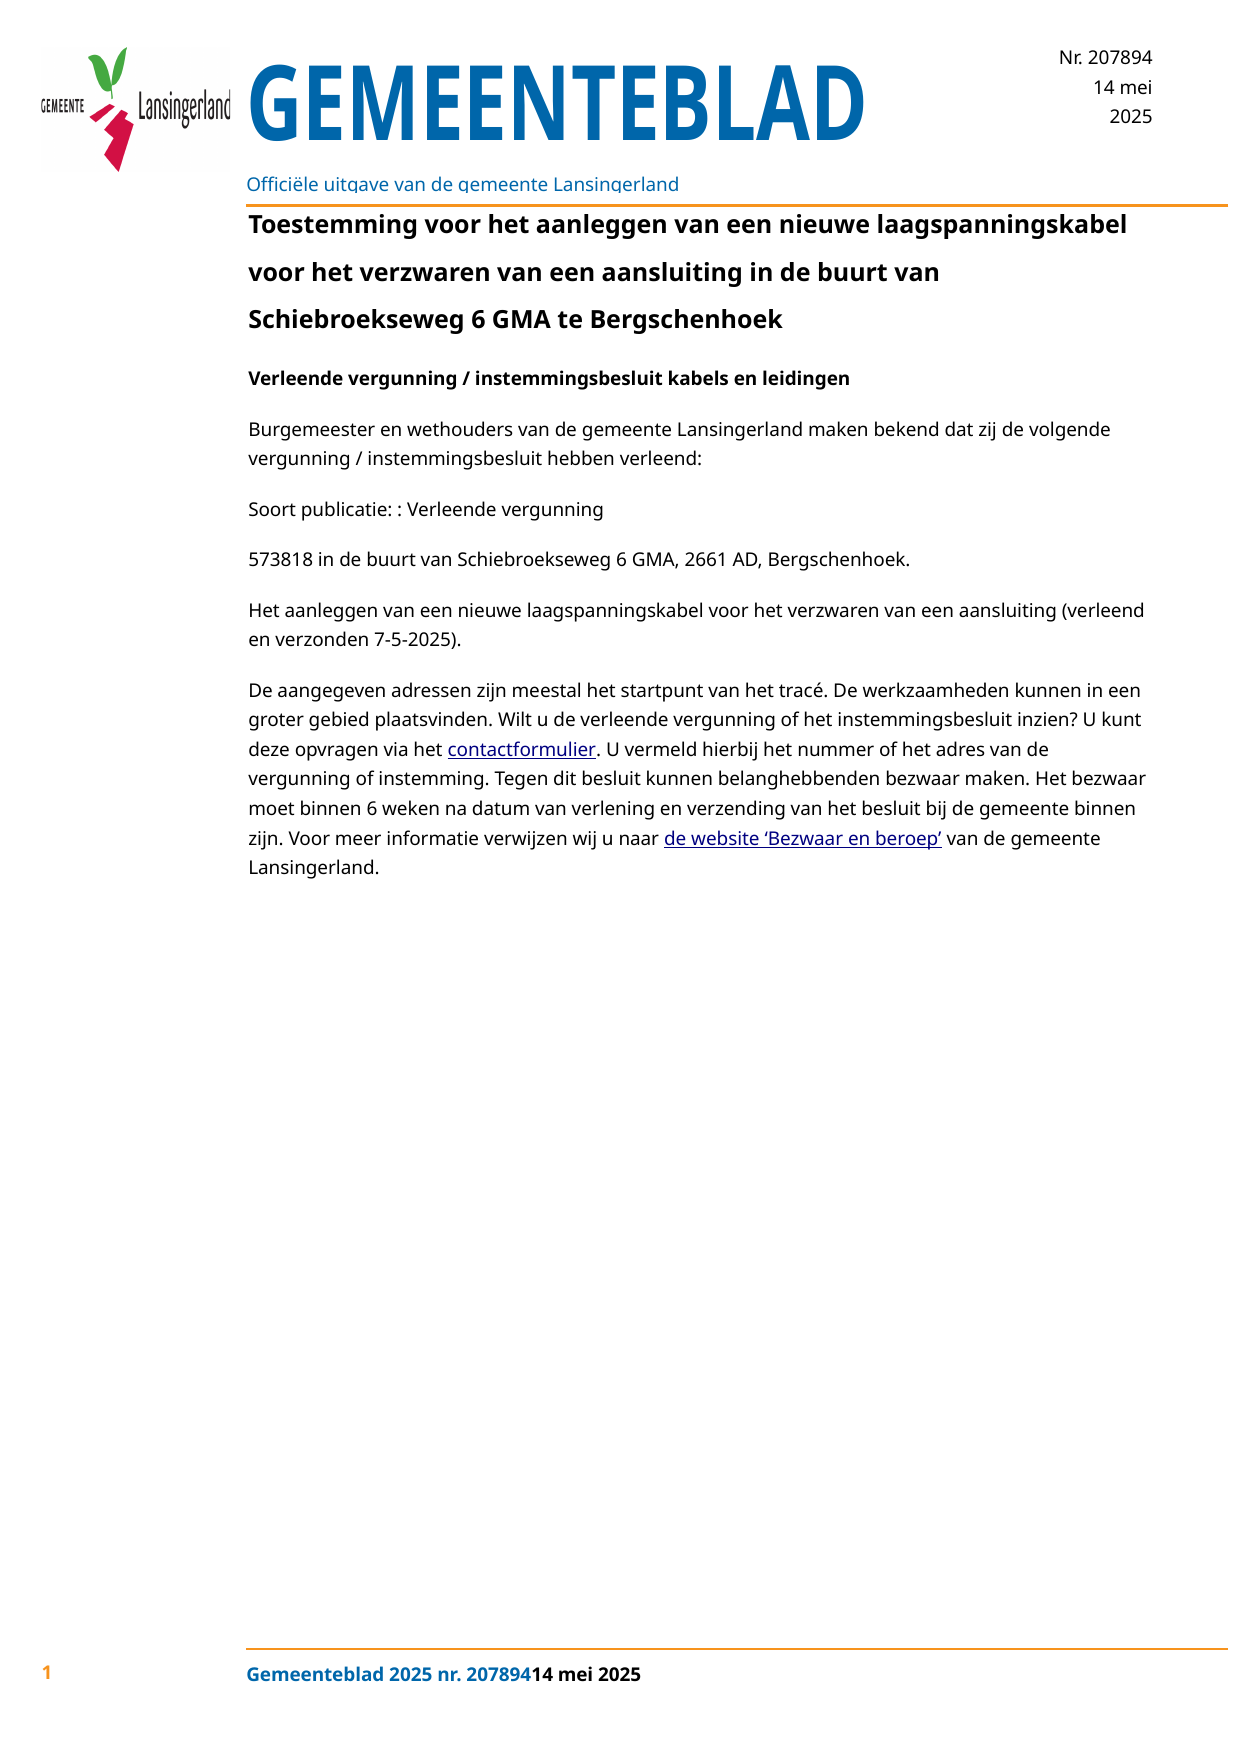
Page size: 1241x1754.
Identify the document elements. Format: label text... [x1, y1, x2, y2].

text De aangegeven adressen zijn meestal het startpunt van het tracé. De werkzaamheden kunnen in een groter gebied plaatsvinden. Wilt u de verleende vergunning of het instemmingsbesluit inzien? U kunt deze opvragen via het contactformulier. U vermeld hierbij het nummer of het adres van de vergunning of instemming. Tegen dit besluit kunnen belanghebbenden bezwaar maken. Het bezwaar moet binnen 6 weken na datum van verlening en verzending van het besluit bij de gemeente binnen zijn. Voor meer informatie verwijzen wij u naar de website ‘Bezwaar en beroep’ van de gemeente Lansingerland. [248, 677, 1152, 880]
text Verleende vergunning / instemmingsbesluit kabels en leidingen [248, 366, 1152, 391]
text Het aanleggen van een nieuwe laagspanningskabel voor het verzwaren van een aansluiting (verleend en verzonden 7-5-2025). [248, 597, 1152, 652]
text Toestemming voor het aanleggen van een nieuwe laagspanningskabel voor het verzwaren van een aansluiting in de buurt van Schiebroekseweg 6 GMA te Bergschenhoek [248, 207, 1152, 336]
text 573818 in de buurt van Schiebroekseweg 6 GMA, 2661 AD, Bergschenhoek. [248, 546, 1152, 572]
picture [41, 47, 231, 172]
text Burgemeester en wethouders van de gemeente Lansingerland maken bekend dat zij de volgende vergunning / instemmingsbesluit hebben verleend: [248, 416, 1152, 471]
text Soort publicatie: : Verleende vergunning [248, 496, 1152, 522]
